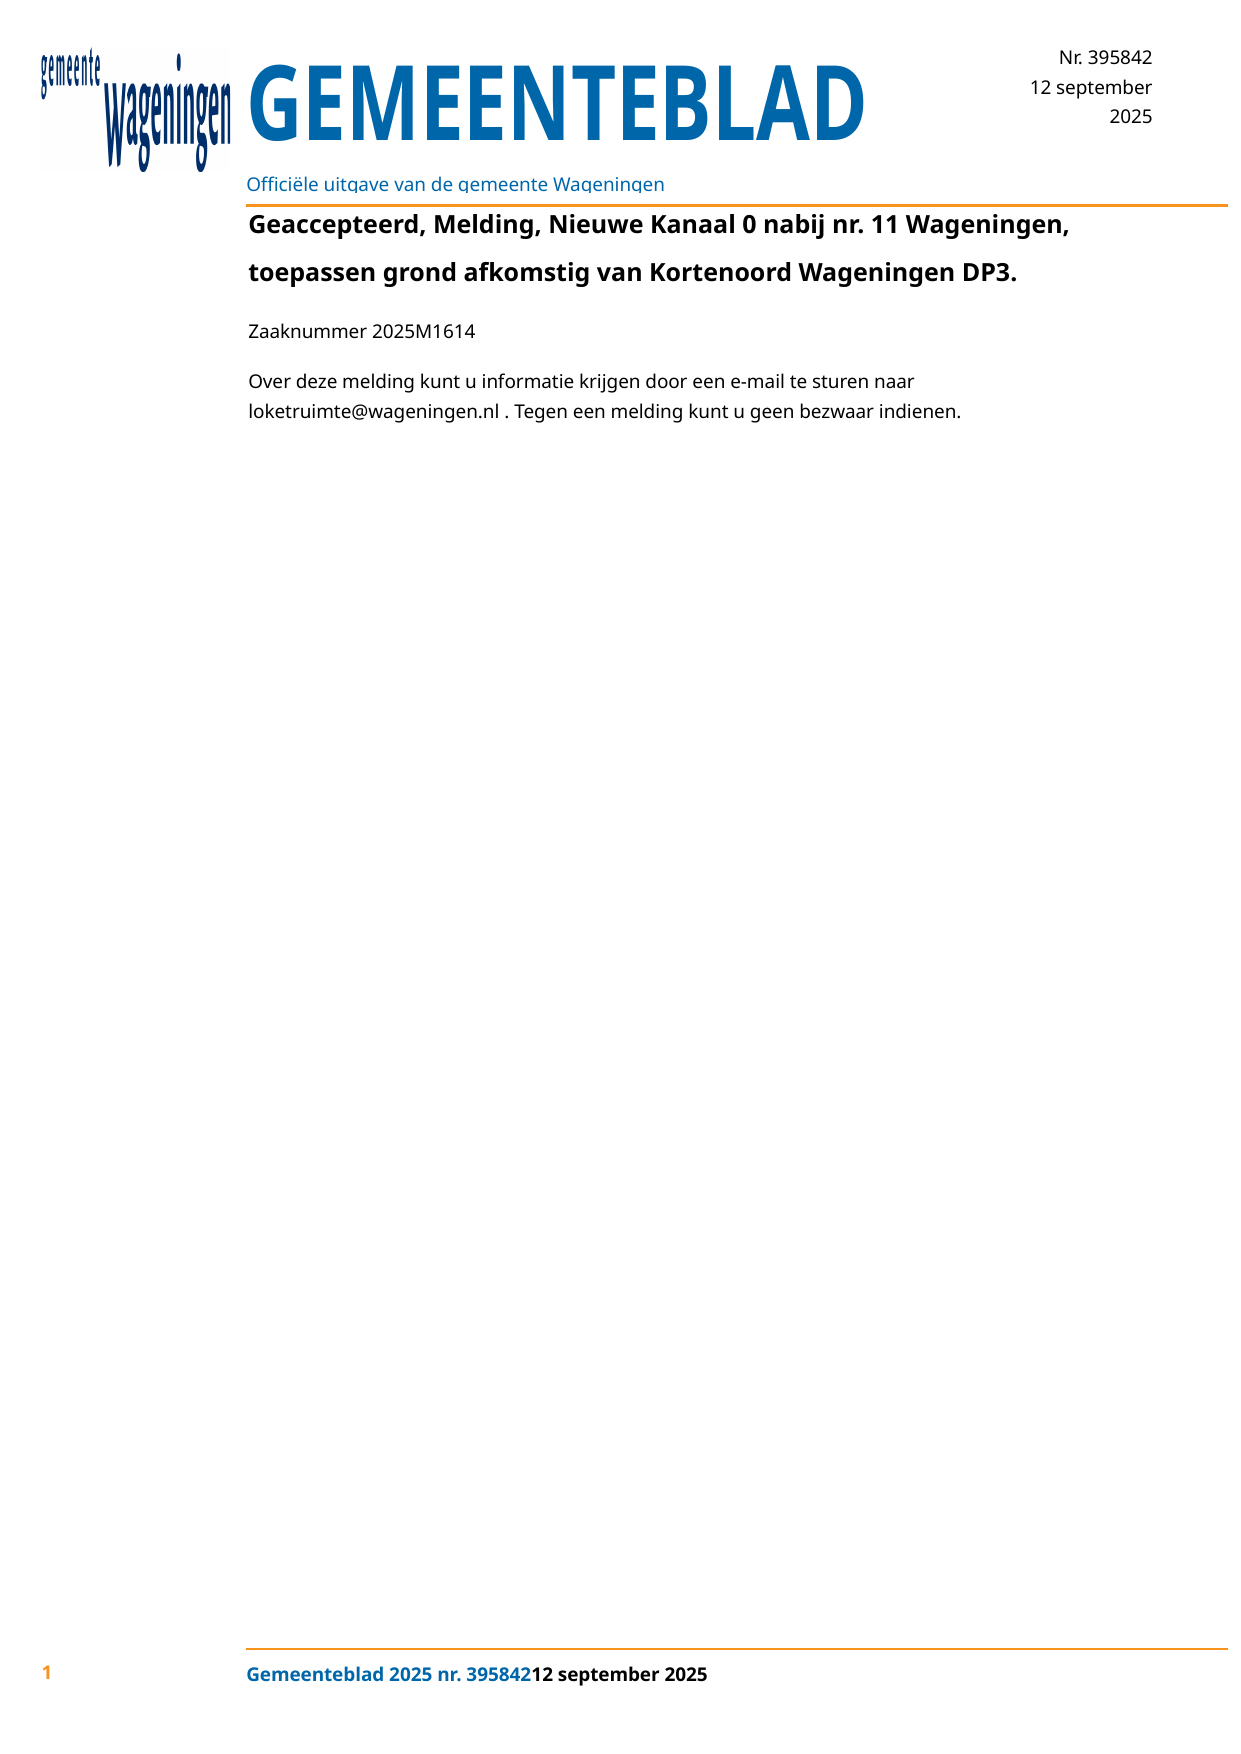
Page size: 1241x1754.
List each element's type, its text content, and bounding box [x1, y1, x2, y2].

text Zaaknummer 2025M1614 [248, 318, 1152, 344]
text Over deze melding kunt u informatie krijgen door een e-mail te sturen naar loketruimte@wageningen.nl . Tegen een melding kunt u geen bezwaar indienen. [248, 368, 1152, 424]
picture [41, 47, 231, 172]
text Geaccepteerd, Melding, Nieuwe Kanaal 0 nabij nr. 11 Wageningen, toepassen grond afkomstig van Kortenoord Wageningen DP3. [248, 207, 1152, 288]
